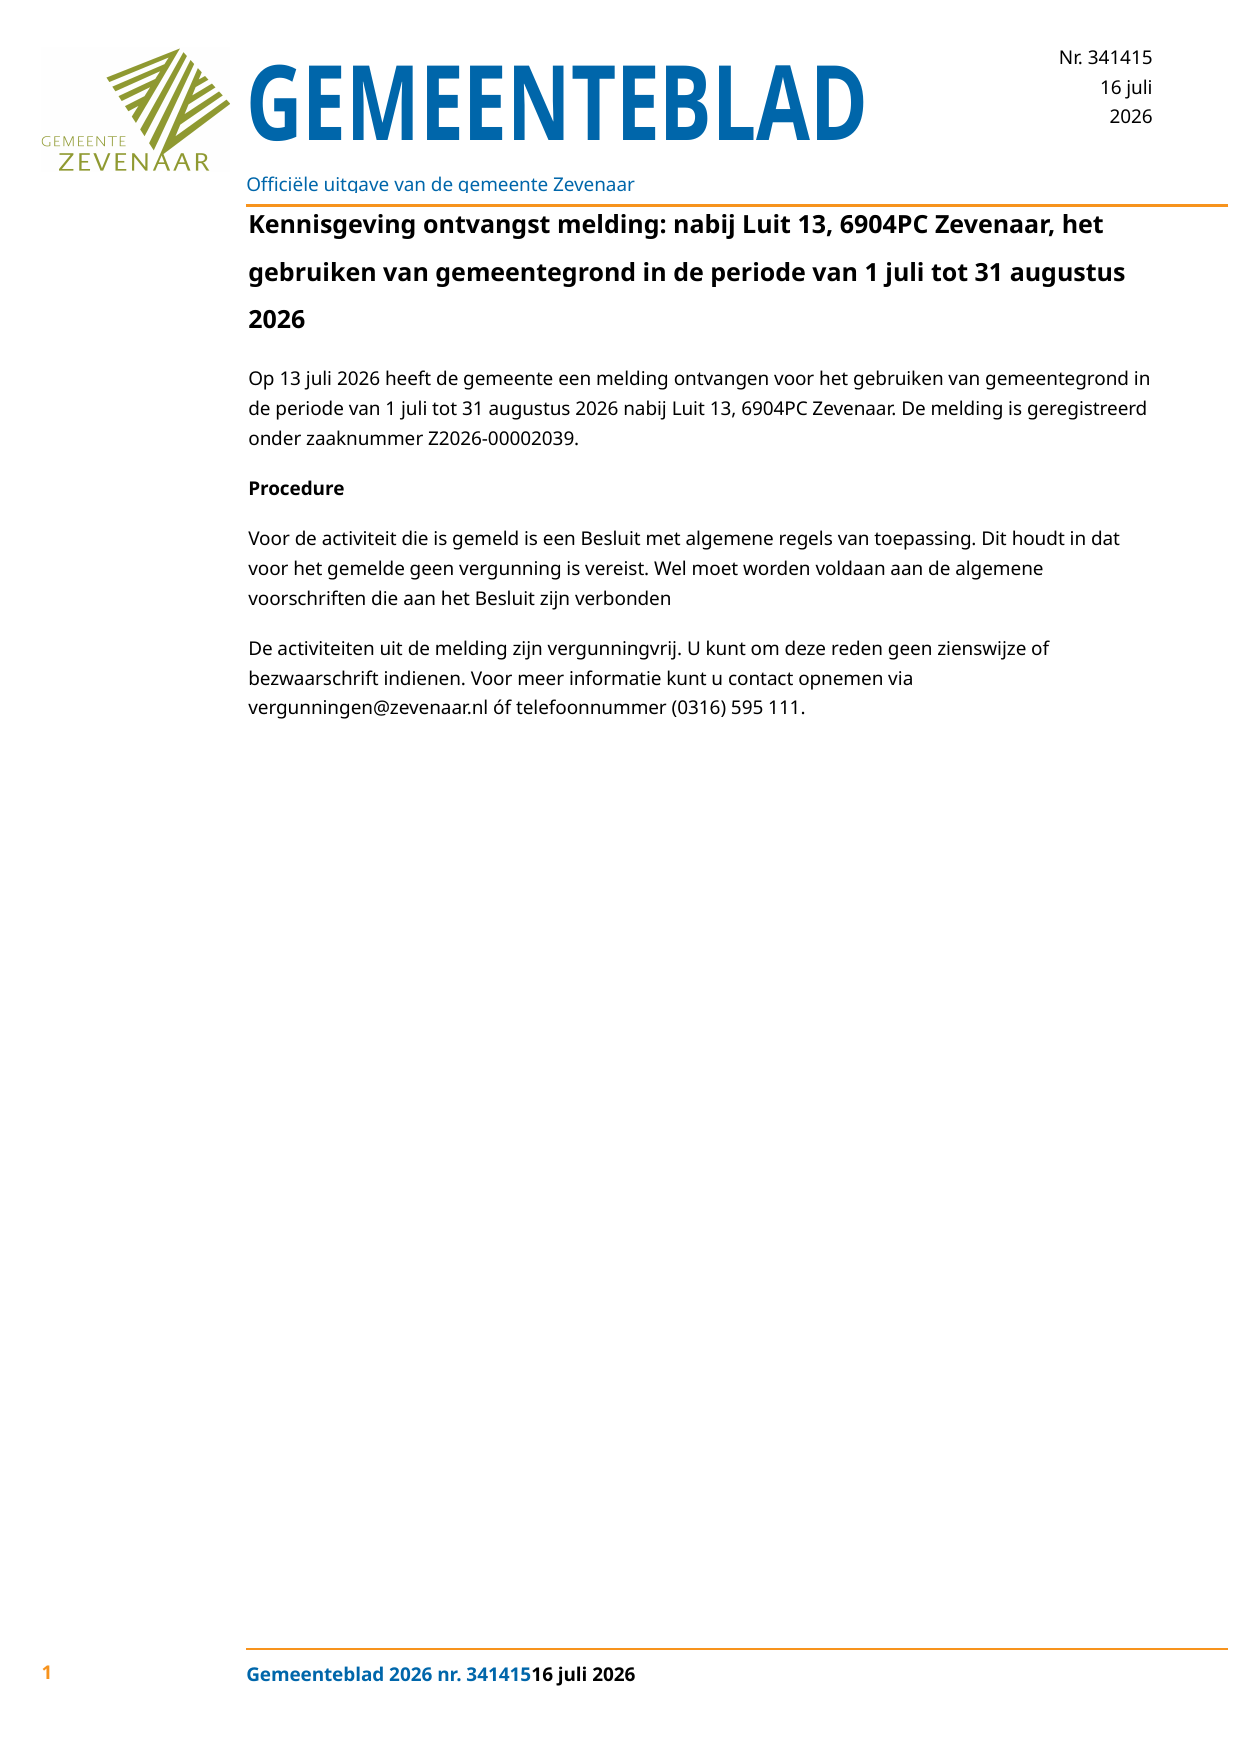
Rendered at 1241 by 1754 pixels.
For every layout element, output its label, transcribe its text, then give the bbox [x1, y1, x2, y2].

text Op 13 juli 2026 heeft de gemeente een melding ontvangen voor het gebruiken van gemeentegrond in de periode van 1 juli tot 31 augustus 2026 nabij Luit 13, 6904PC Zevenaar. De melding is geregistreerd onder zaaknummer Z2026-00002039. [248, 366, 1152, 450]
text Procedure [248, 475, 1152, 501]
text Voor de activiteit die is gemeld is een Besluit met algemene regels van toepassing. Dit houdt in dat voor het gemelde geen vergunning is vereist. Wel moet worden voldaan aan de algemene voorschriften die aan het Besluit zijn verbonden [248, 526, 1152, 610]
picture [41, 47, 231, 172]
text De activiteiten uit de melding zijn vergunningvrij. U kunt om deze reden geen zienswijze of bezwaarschrift indienen. Voor meer informatie kunt u contact opnemen via vergunningen@zevenaar.nl óf telefoonnummer (0316) 595 111. [248, 635, 1152, 720]
text Kennisgeving ontvangst melding: nabij Luit 13, 6904PC Zevenaar, het gebruiken van gemeentegrond in de periode van 1 juli tot 31 augustus 2026 [248, 207, 1152, 336]
